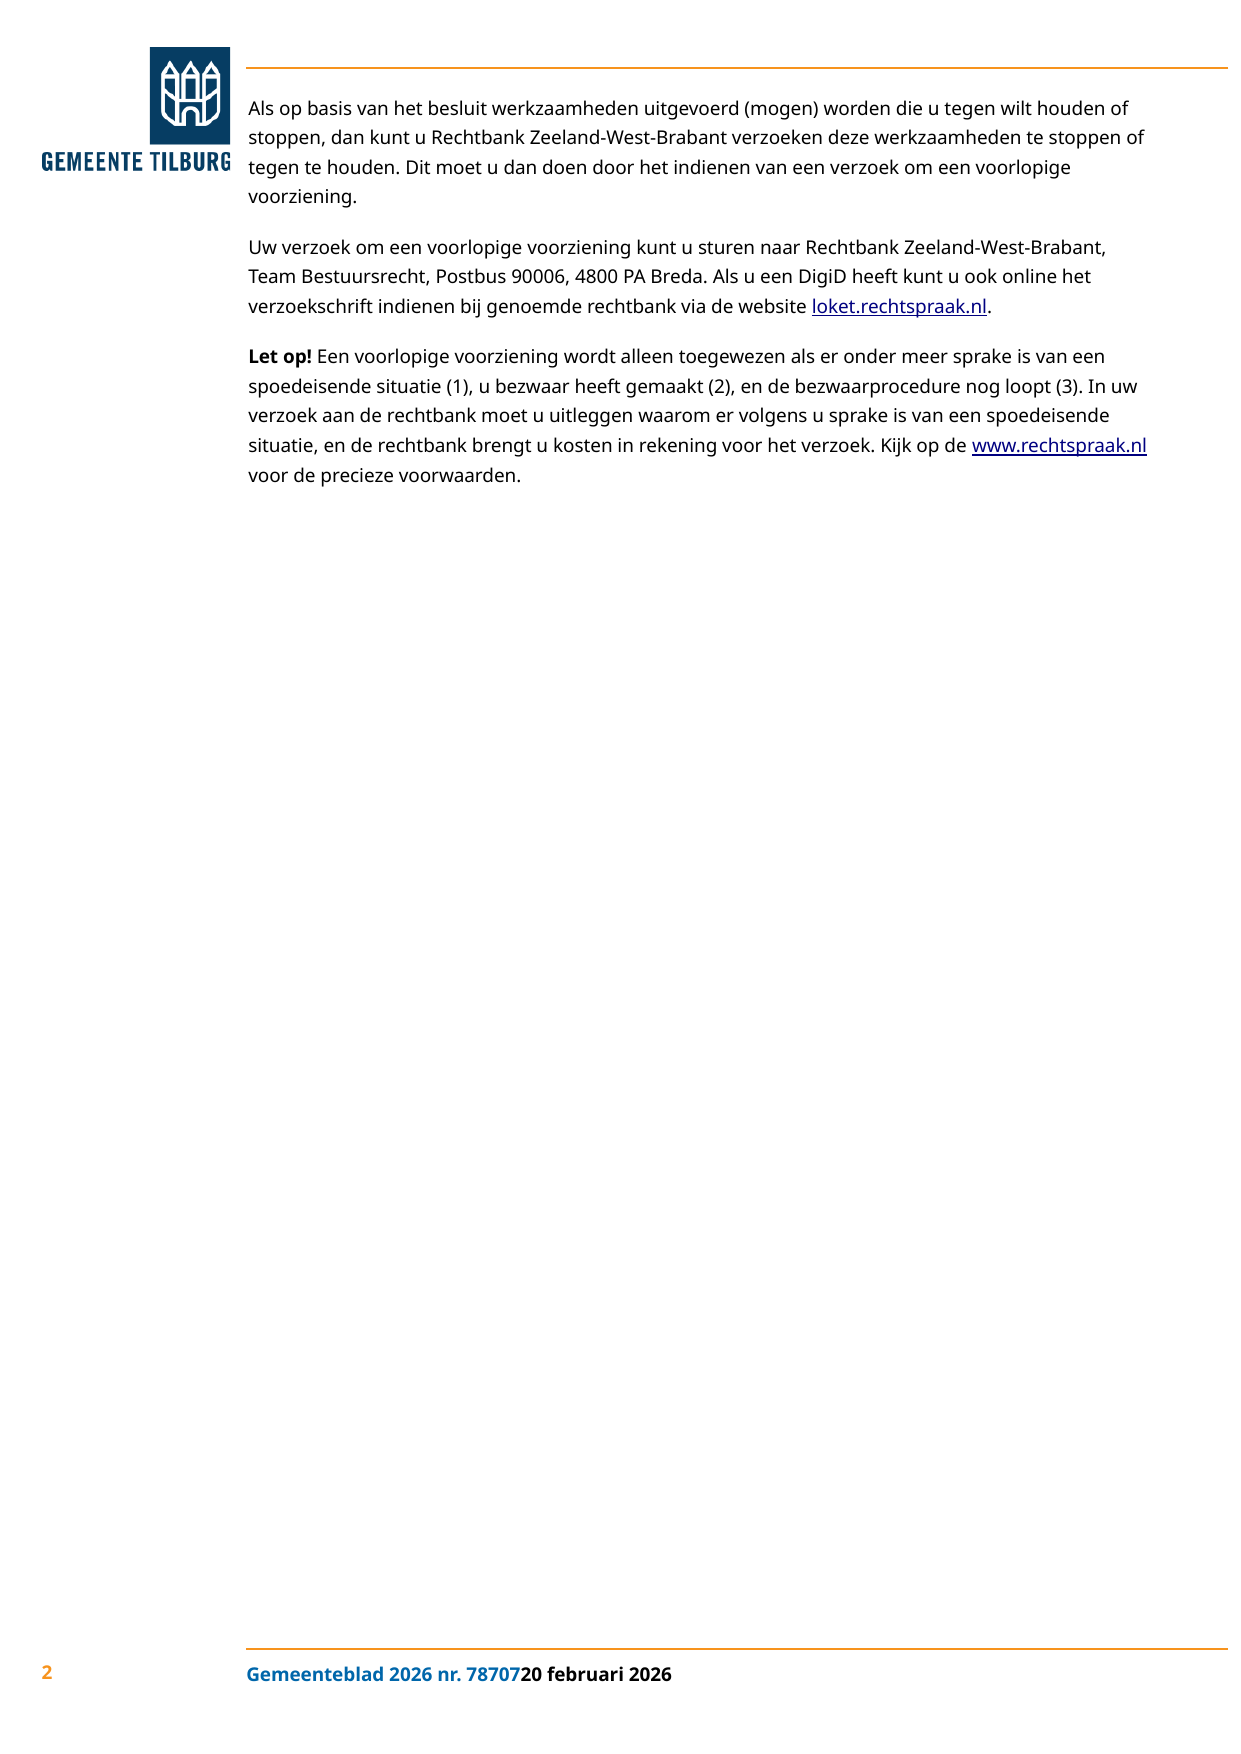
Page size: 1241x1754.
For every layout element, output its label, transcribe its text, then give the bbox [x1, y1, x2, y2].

picture [41, 47, 231, 172]
text Let op! Een voorlopige voorziening wordt alleen toegewezen als er onder meer sprake is van een spoedeisende situatie (1), u bezwaar heeft gemaakt (2), en de bezwaarprocedure nog loopt (3). In uw verzoek aan de rechtbank moet u uitleggen waarom er volgens u sprake is van een spoedeisende situatie, en de rechtbank brengt u kosten in rekening voor het verzoek. Kijk op de www.rechtspraak.nl voor de precieze voorwaarden. [248, 343, 1152, 488]
text Uw verzoek om een voorlopige voorziening kunt u sturen naar Rechtbank Zeeland-West-Brabant, Team Bestuursrecht, Postbus 90006, 4800 PA Breda. Als u een DigiD heeft kunt u ook online het verzoekschrift indienen bij genoemde rechtbank via de website loket.rechtspraak.nl. [248, 234, 1152, 319]
text Als op basis van het besluit werkzaamheden uitgevoerd (mogen) worden die u tegen wilt houden of stoppen, dan kunt u Rechtbank Zeeland-West-Brabant verzoeken deze werkzaamheden te stoppen of tegen te houden. Dit moet u dan doen door het indienen van een verzoek om een voorlopige voorziening. [248, 95, 1152, 209]
